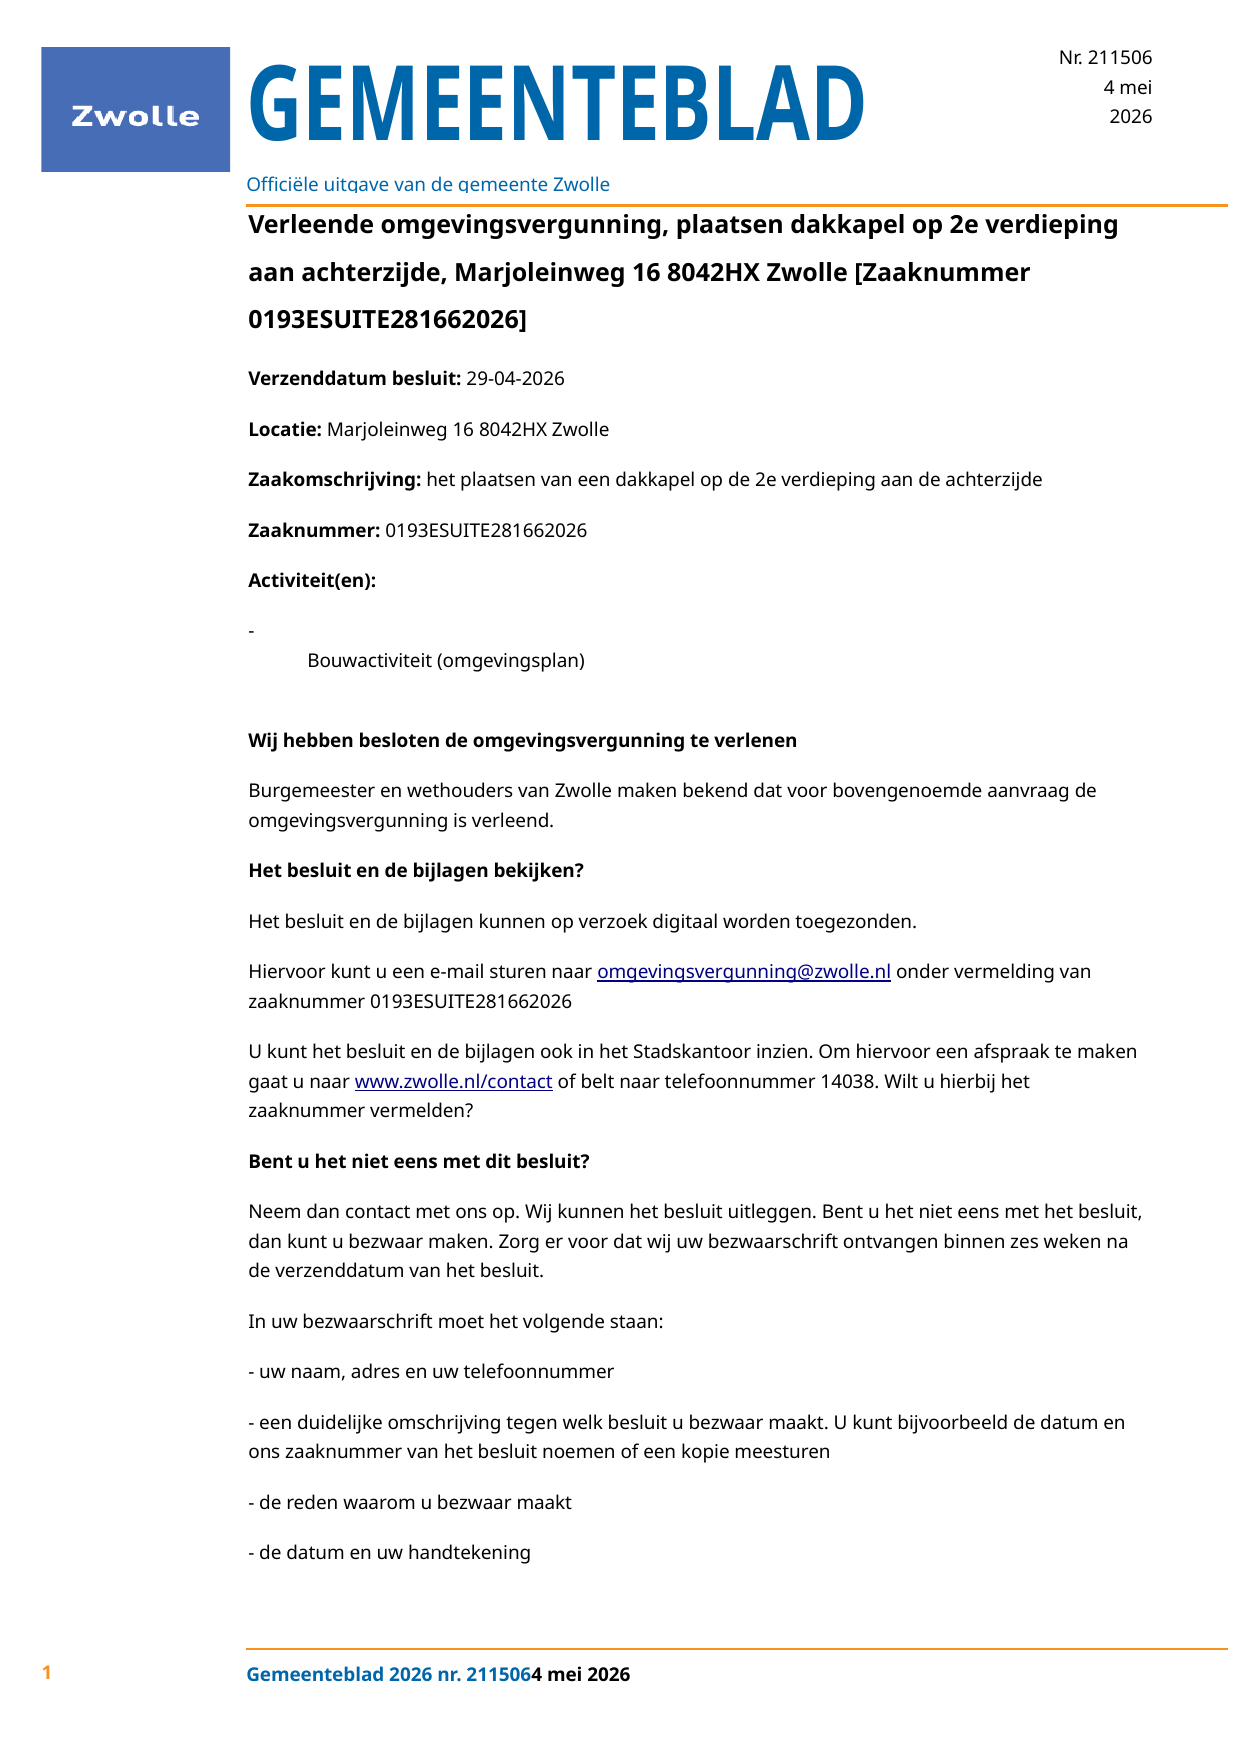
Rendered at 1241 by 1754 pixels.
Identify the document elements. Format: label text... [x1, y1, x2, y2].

text Het besluit en de bijlagen kunnen op verzoek digitaal worden toegezonden. [248, 908, 1152, 934]
text - uw naam, adres en uw telefoonnummer [248, 1358, 1152, 1384]
list Bouwactiviteit (omgevingsplan) [248, 647, 1152, 673]
text - een duidelijke omschrijving tegen welk besluit u bezwaar maakt. U kunt bijvoorbeeld de datum en ons zaaknummer van het besluit noemen of een kopie meesturen [248, 1409, 1152, 1464]
text Verleende omgevingsvergunning, plaatsen dakkapel op 2e verdieping aan achterzijde, Marjoleinweg 16 8042HX Zwolle [Zaaknummer 0193ESUITE281662026] [248, 207, 1152, 336]
text Burgemeester en wethouders van Zwolle maken bekend dat voor bovengenoemde aanvraag de omgevingsvergunning is verleend. [248, 778, 1152, 833]
text U kunt het besluit en de bijlagen ook in het Stadskantoor inzien. Om hiervoor een afspraak te maken gaat u naar www.zwolle.nl/contact of belt naar telefoonnummer 14038. Wilt u hierbij het zaaknummer vermelden? [248, 1038, 1152, 1123]
text Zaakomschrijving: het plaatsen van een dakkapel op de 2e verdieping aan de achterzijde [248, 466, 1152, 492]
text Neem dan contact met ons op. Wij kunnen het besluit uitleggen. Bent u het niet eens met het besluit, dan kunt u bezwaar maken. Zorg er voor dat wij uw bezwaarschrift ontvangen binnen zes weken na de verzenddatum van het besluit. [248, 1198, 1152, 1283]
text Wij hebben besloten de omgevingsvergunning te verlenen [248, 727, 1152, 753]
text - de reden waarom u bezwaar maakt [248, 1489, 1152, 1514]
text Hiervoor kunt u een e-mail sturen naar omgevingsvergunning@zwolle.nl onder vermelding van zaaknummer 0193ESUITE281662026 [248, 958, 1152, 1014]
text Het besluit en de bijlagen bekijken? [248, 858, 1152, 883]
text - de datum en uw handtekening [248, 1539, 1152, 1565]
text Zaaknummer: 0193ESUITE281662026 [248, 517, 1152, 542]
text Verzenddatum besluit: 29-04-2026 [248, 366, 1152, 391]
text Bent u het niet eens met dit besluit? [248, 1148, 1152, 1174]
picture [41, 47, 231, 172]
text Activiteit(en): [248, 567, 1152, 593]
text Locatie: Marjoleinweg 16 8042HX Zwolle [248, 416, 1152, 442]
text In uw bezwaarschrift moet het volgende staan: [248, 1308, 1152, 1334]
